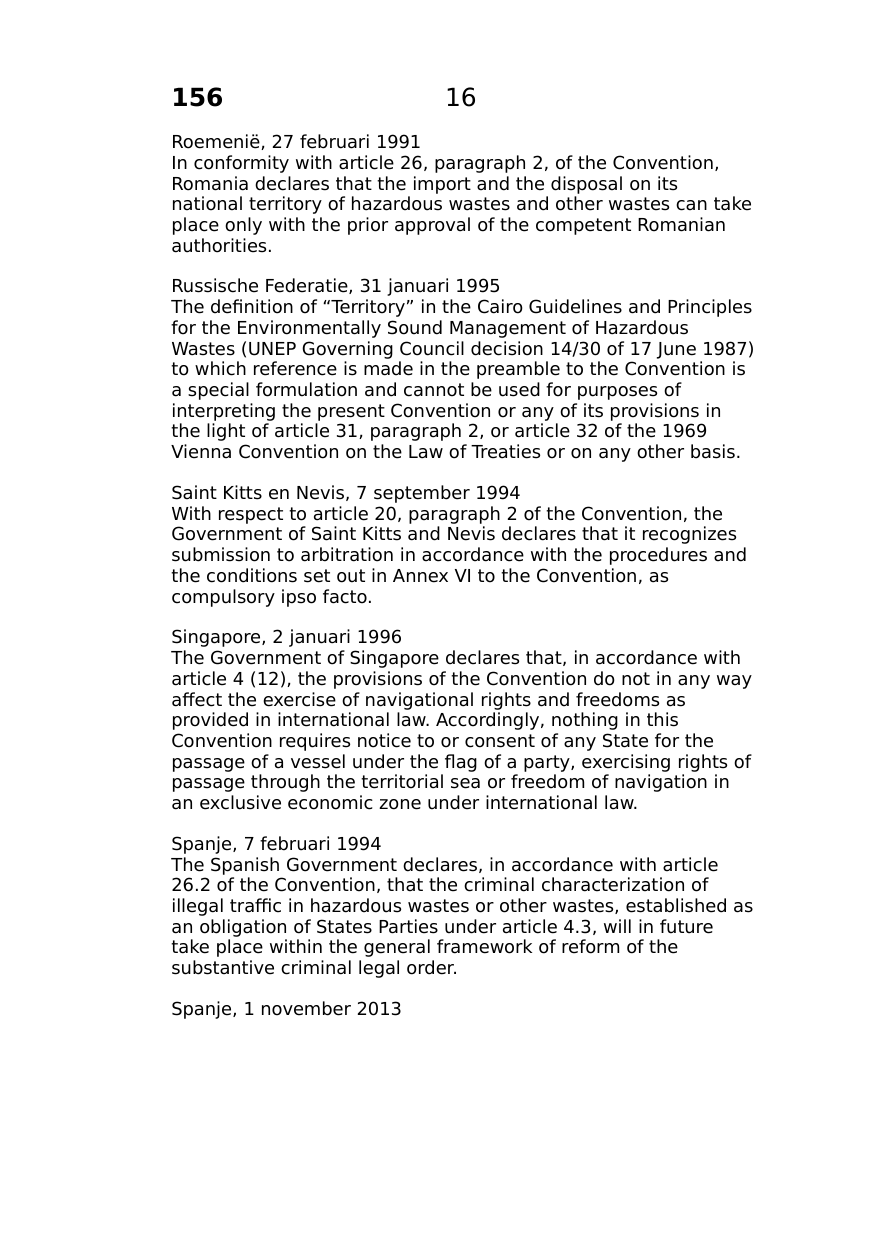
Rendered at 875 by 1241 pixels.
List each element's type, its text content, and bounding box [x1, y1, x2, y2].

text In conformity with article 26, paragraph 2, of the Convention, Romania declares that the import and the disposal on its national territory of hazardous wastes and other wastes can take place only with the prior approval of the competent Romanian authorities. [171, 153, 756, 256]
text The Government of Singapore declares that, in accordance with article 4 (12), the provisions of the Convention do not in any way affect the exercise of navigational rights and freedoms as provided in international law. Accordingly, nothing in this Convention requires notice to or consent of any State for the passage of a vessel under the flag of a party, exercising rights of passage through the territorial sea or freedom of navigation in an exclusive economic zone under international law. [171, 648, 756, 814]
text The definition of “Territory” in the Cairo Guidelines and Principles for the Environmentally Sound Management of Hazardous Wastes (UNEP Governing Council decision 14/30 of 17 June 1987) to which reference is made in the preamble to the Convention is a special formulation and cannot be used for purposes of interpreting the present Convention or any of its provisions in the light of article 31, paragraph 2, or article 32 of the 1969 Vienna Convention on the Law of Treaties or on any other basis. [171, 297, 756, 463]
text Saint Kitts en Nevis, 7 september 1994 [171, 483, 756, 503]
text Spanje, 7 februari 1994 [171, 834, 756, 854]
text Russische Federatie, 31 januari 1995 [171, 276, 756, 297]
text The Spanish Government declares, in accordance with article 26.2 of the Convention, that the criminal characterization of illegal traffic in hazardous wastes or other wastes, established as an obligation of States Parties under article 4.3, will in future take place within the general framework of reform of the substantive criminal legal order. [171, 854, 756, 979]
text Singapore, 2 januari 1996 [171, 627, 756, 648]
text Roemenië, 27 februari 1991 [171, 132, 756, 153]
text With respect to article 20, paragraph 2 of the Convention, the Government of Saint Kitts and Nevis declares that it recognizes submission to arbitration in accordance with the procedures and the conditions set out in Annex VI to the Convention, as compulsory ipso facto. [171, 503, 756, 607]
text Spanje, 1 november 2013 [171, 999, 756, 1019]
